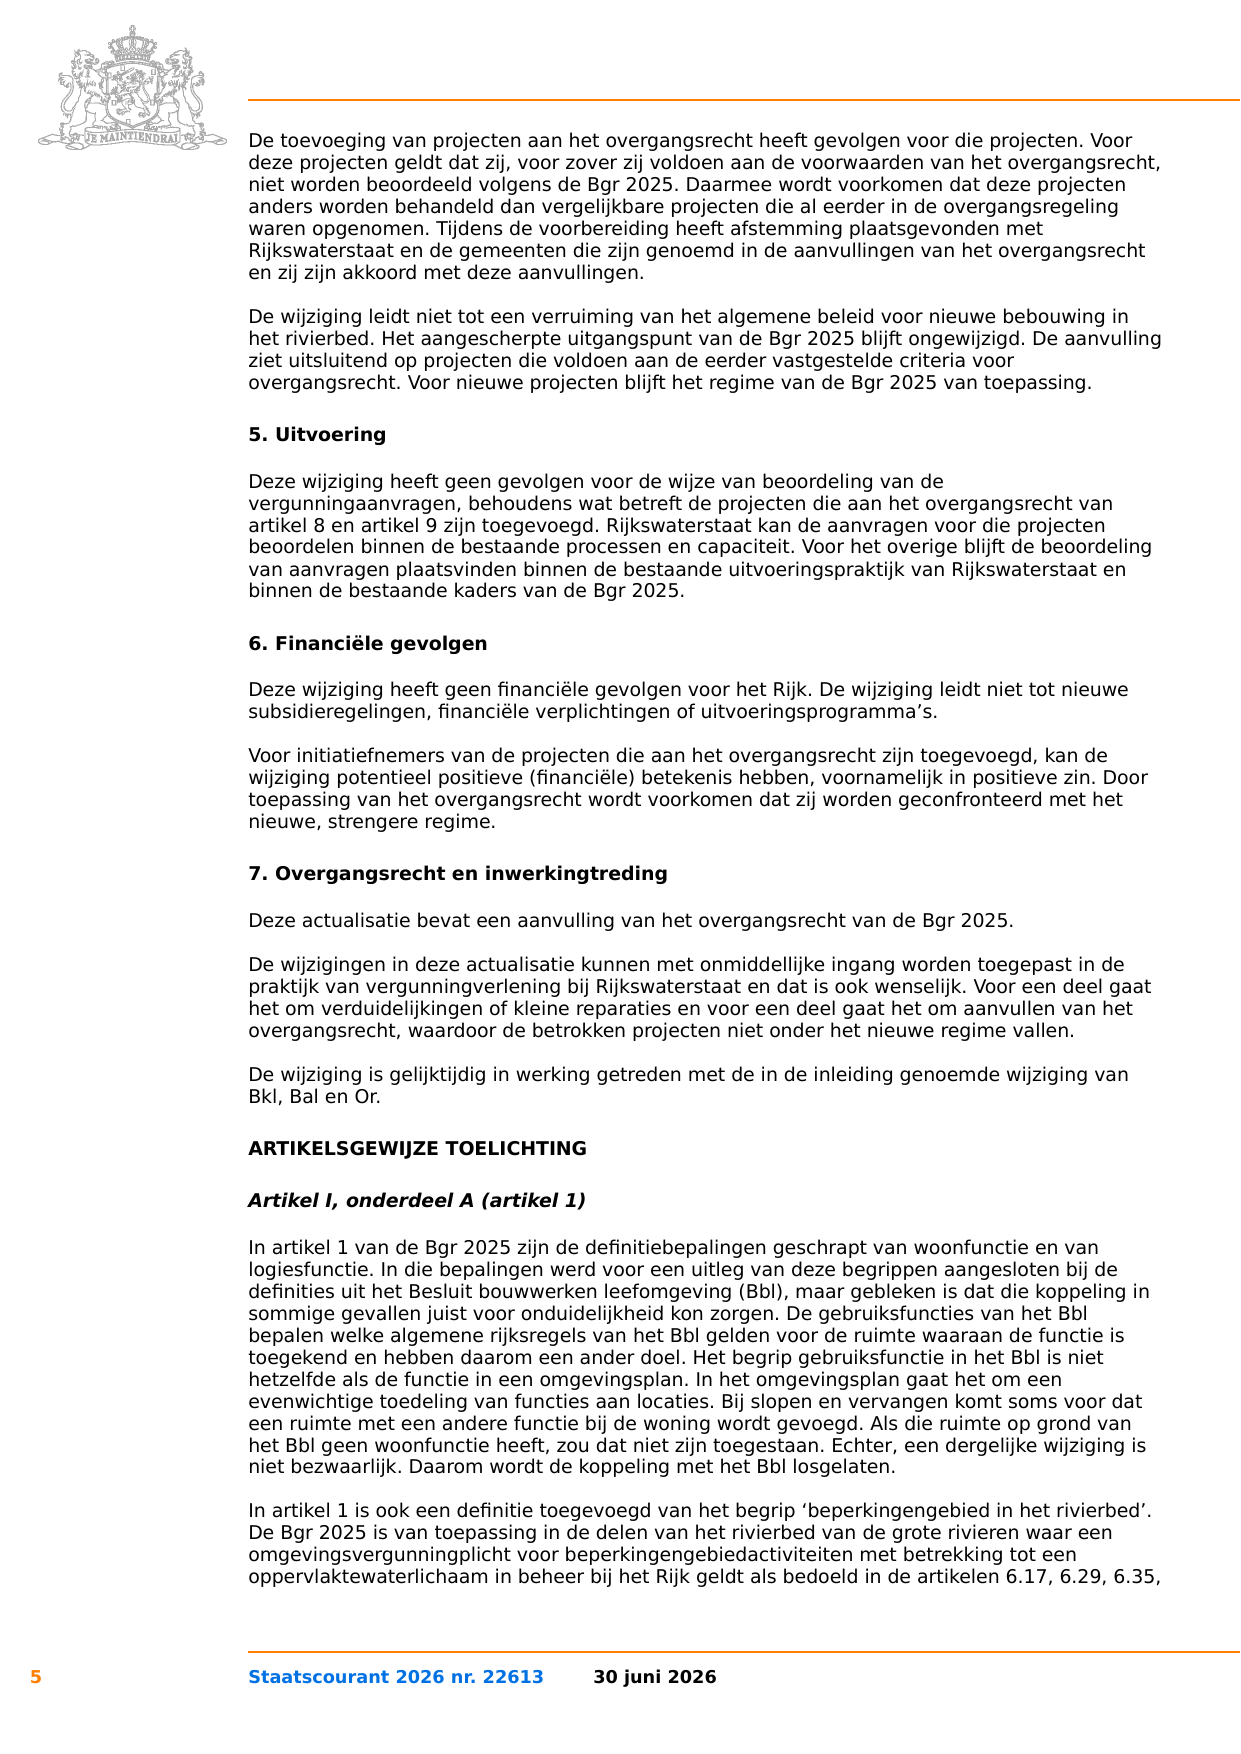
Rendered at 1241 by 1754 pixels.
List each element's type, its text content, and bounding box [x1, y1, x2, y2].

text De wijziging leidt niet tot een verruiming van het algemene beleid voor nieuwe bebouwing in het rivierbed. Het aangescherpte uitgangspunt van de Bgr 2025 blijft ongewijzigd. De aanvulling ziet uitsluitend op projecten die voldoen aan de eerder vastgestelde criteria voor overgangsrecht. Voor nieuwe projecten blijft het regime van de Bgr 2025 van toepassing. [248, 306, 1163, 393]
text De wijziging is gelijktijdig in werking getreden met de in de inleiding genoemde wijziging van Bkl, Bal en Or. [248, 1064, 1163, 1108]
subtitle 6. Financiële gevolgen [248, 632, 1163, 654]
subtitle 5. Uitvoering [248, 423, 1163, 446]
picture [38, 25, 227, 150]
subtitle 7. Overgangsrecht en inwerkingtreding [248, 863, 1163, 885]
text Deze wijziging heeft geen gevolgen voor de wijze van beoordeling van de vergunningaanvragen, behoudens wat betreft de projecten die aan het overgangsrecht van artikel 8 en artikel 9 zijn toegevoegd. Rijkswaterstaat kan de aanvragen voor die projecten beoordelen binnen de bestaande processen en capaciteit. Voor het overige blijft de beoordeling van aanvragen plaatsvinden binnen de bestaande uitvoeringspraktijk van Rijkswaterstaat en binnen de bestaande kaders van de Bgr 2025. [248, 471, 1163, 602]
text Deze actualisatie bevat een aanvulling van het overgangsrecht van de Bgr 2025. [248, 910, 1163, 932]
subtitle ARTIKELSGEWIJZE TOELICHTING [248, 1138, 1163, 1160]
text In artikel 1 is ook een definitie toegevoegd van het begrip ‘beperkingengebied in het rivierbed’. De Bgr 2025 is van toepassing in de delen van het rivierbed van de grote rivieren waar een omgevingsvergunningplicht voor beperkingengebiedactiviteiten met betrekking tot een oppervlaktewaterlichaam in beheer bij het Rijk geldt als bedoeld in de artikelen 6.17, 6.29, 6.35, [248, 1500, 1163, 1588]
text Voor initiatiefnemers van de projecten die aan het overgangsrecht zijn toegevoegd, kan de wijziging potentieel positieve (financiële) betekenis hebben, voornamelijk in positieve zin. Door toepassing van het overgangsrecht wordt voorkomen dat zij worden geconfronteerd met het nieuwe, strengere regime. [248, 745, 1163, 833]
text Deze wijziging heeft geen financiële gevolgen voor het Rijk. De wijziging leidt niet tot nieuwe subsidieregelingen, financiële verplichtingen of uitvoeringsprogramma’s. [248, 679, 1163, 723]
text In artikel 1 van de Bgr 2025 zijn de definitiebepalingen geschrapt van woonfunctie en van logiesfunctie. In die bepalingen werd voor een uitleg van deze begrippen aangesloten bij de definities uit het Besluit bouwwerken leefomgeving (Bbl), maar gebleken is dat die koppeling in sommige gevallen juist voor onduidelijkheid kon zorgen. De gebruiksfuncties van het Bbl bepalen welke algemene rijksregels van het Bbl gelden voor de ruimte waaraan de functie is toegekend en hebben daarom een ander doel. Het begrip gebruiksfunctie in het Bbl is niet hetzelfde als de functie in een omgevingsplan. In het omgevingsplan gaat het om een evenwichtige toedeling van functies aan locaties. Bij slopen en vervangen komt soms voor dat een ruimte met een andere functie bij de woning wordt gevoegd. Als die ruimte op grond van het Bbl geen woonfunctie heeft, zou dat niet zijn toegestaan. Echter, een dergelijke wijziging is niet bezwaarlijk. Daarom wordt de koppeling met het Bbl losgelaten. [248, 1237, 1163, 1478]
subtitle Artikel I, onderdeel A (artikel 1) [248, 1190, 1163, 1212]
text De toevoeging van projecten aan het overgangsrecht heeft gevolgen voor die projecten. Voor deze projecten geldt dat zij, voor zover zij voldoen aan de voorwaarden van het overgangsrecht, niet worden beoordeeld volgens de Bgr 2025. Daarmee wordt voorkomen dat deze projecten anders worden behandeld dan vergelijkbare projecten die al eerder in de overgangsregeling waren opgenomen. Tijdens de voorbereiding heeft afstemming plaatsgevonden met Rijkswaterstaat en de gemeenten die zijn genoemd in de aanvullingen van het overgangsrecht en zij zijn akkoord met deze aanvullingen. [248, 130, 1163, 284]
text De wijzigingen in deze actualisatie kunnen met onmiddellijke ingang worden toegepast in de praktijk van vergunningverlening bij Rijkswaterstaat en dat is ook wenselijk. Voor een deel gaat het om verduidelijkingen of kleine reparaties en voor een deel gaat het om aanvullen van het overgangsrecht, waardoor de betrokken projecten niet onder het nieuwe regime vallen. [248, 954, 1163, 1042]
